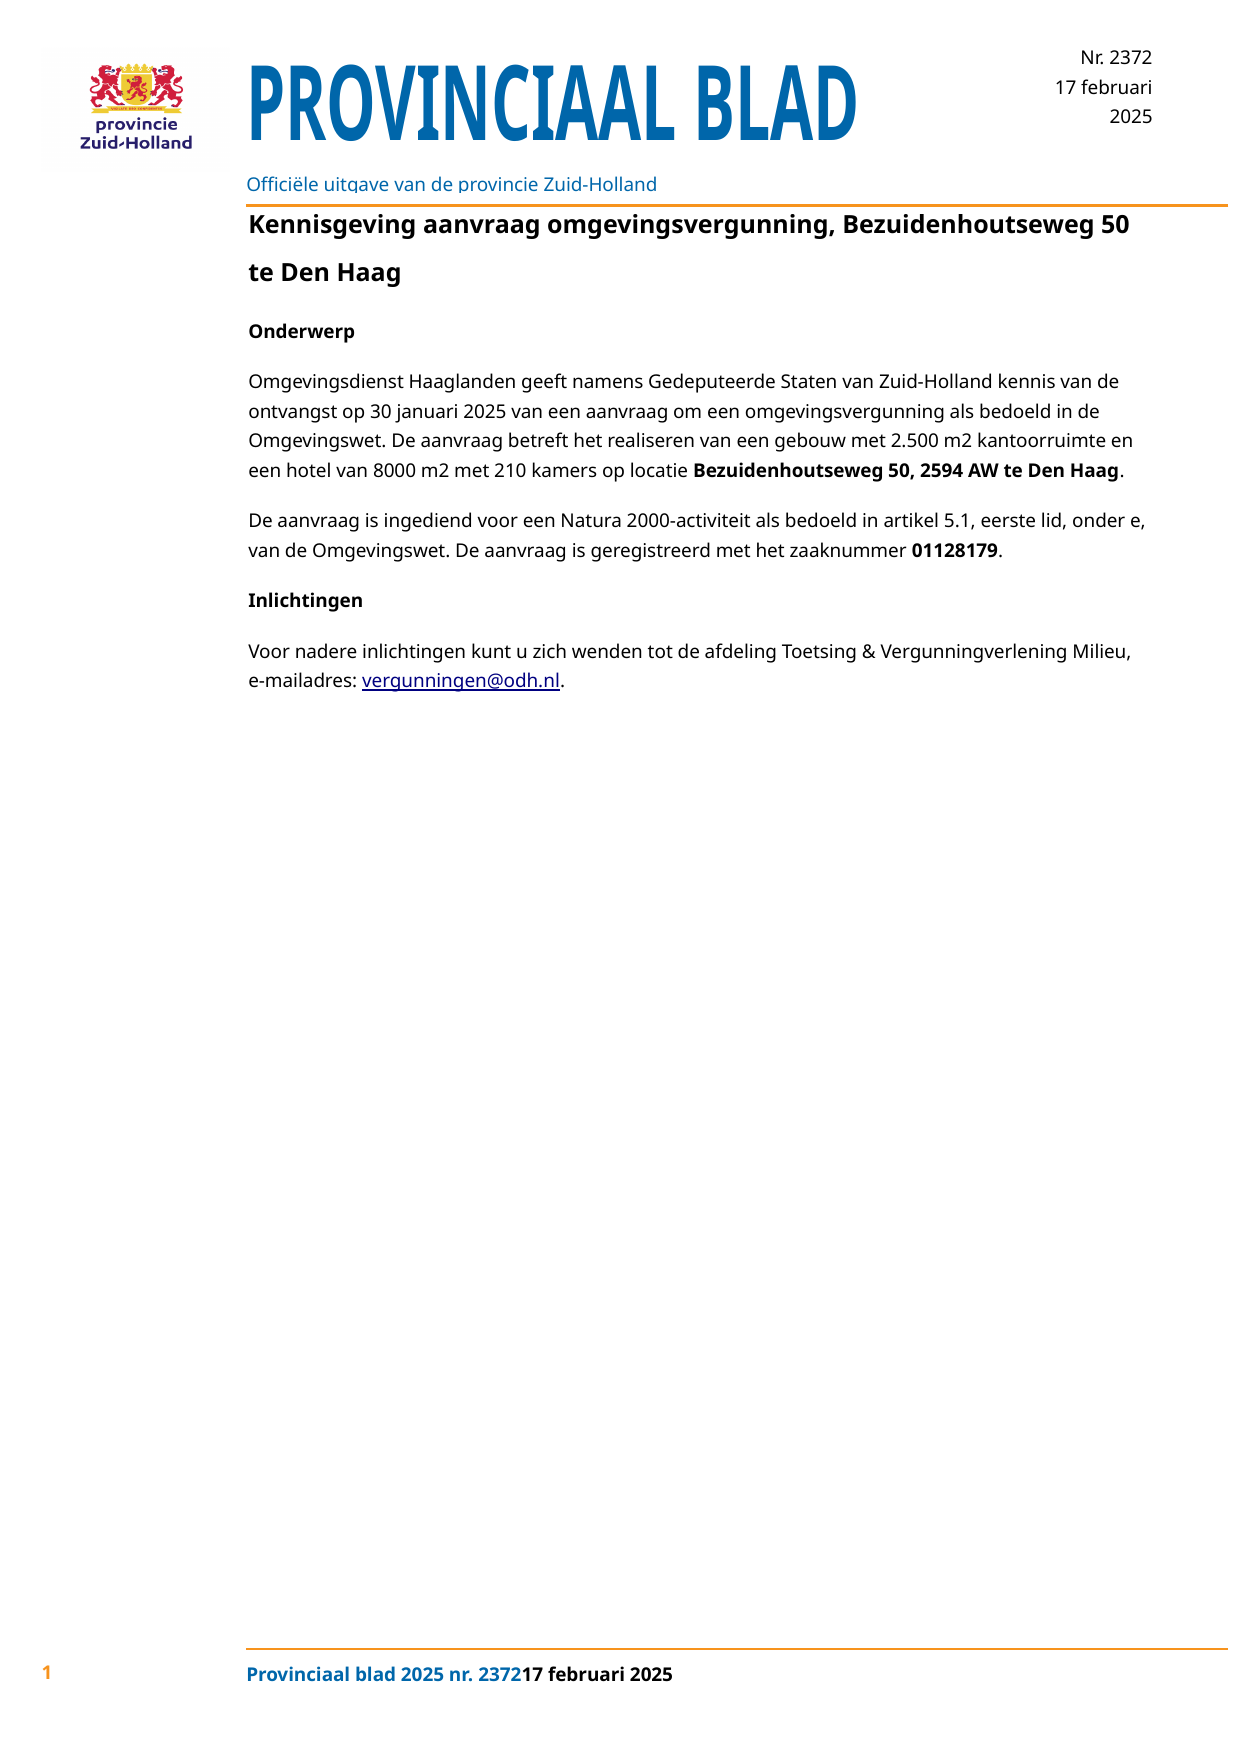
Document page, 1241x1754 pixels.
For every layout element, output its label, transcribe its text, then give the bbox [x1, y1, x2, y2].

text De aanvraag is ingediend voor een Natura 2000-activiteit als bedoeld in artikel 5.1, eerste lid, onder e, van de Omgevingswet. De aanvraag is geregistreerd met het zaaknummer 01128179. [248, 507, 1152, 563]
text Kennisgeving aanvraag omgevingsvergunning, Bezuidenhoutseweg 50 te Den Haag [248, 207, 1152, 288]
text Voor nadere inlichtingen kunt u zich wenden tot de afdeling Toetsing & Vergunningverlening Milieu, e-mailadres: vergunningen@odh.nl. [248, 638, 1152, 693]
picture [41, 47, 231, 172]
text Omgevingsdienst Haaglanden geeft namens Gedeputeerde Staten van Zuid-Holland kennis van de ontvangst op 30 januari 2025 van een aanvraag om een omgevingsvergunning als bedoeld in de Omgevingswet. De aanvraag betreft het realiseren van een gebouw met 2.500 m2 kantoorruimte en een hotel van 8000 m2 met 210 kamers op locatie Bezuidenhoutseweg 50, 2594 AW te Den Haag. [248, 368, 1152, 483]
text Onderwerp [248, 318, 1152, 344]
text Inlichtingen [248, 587, 1152, 613]
